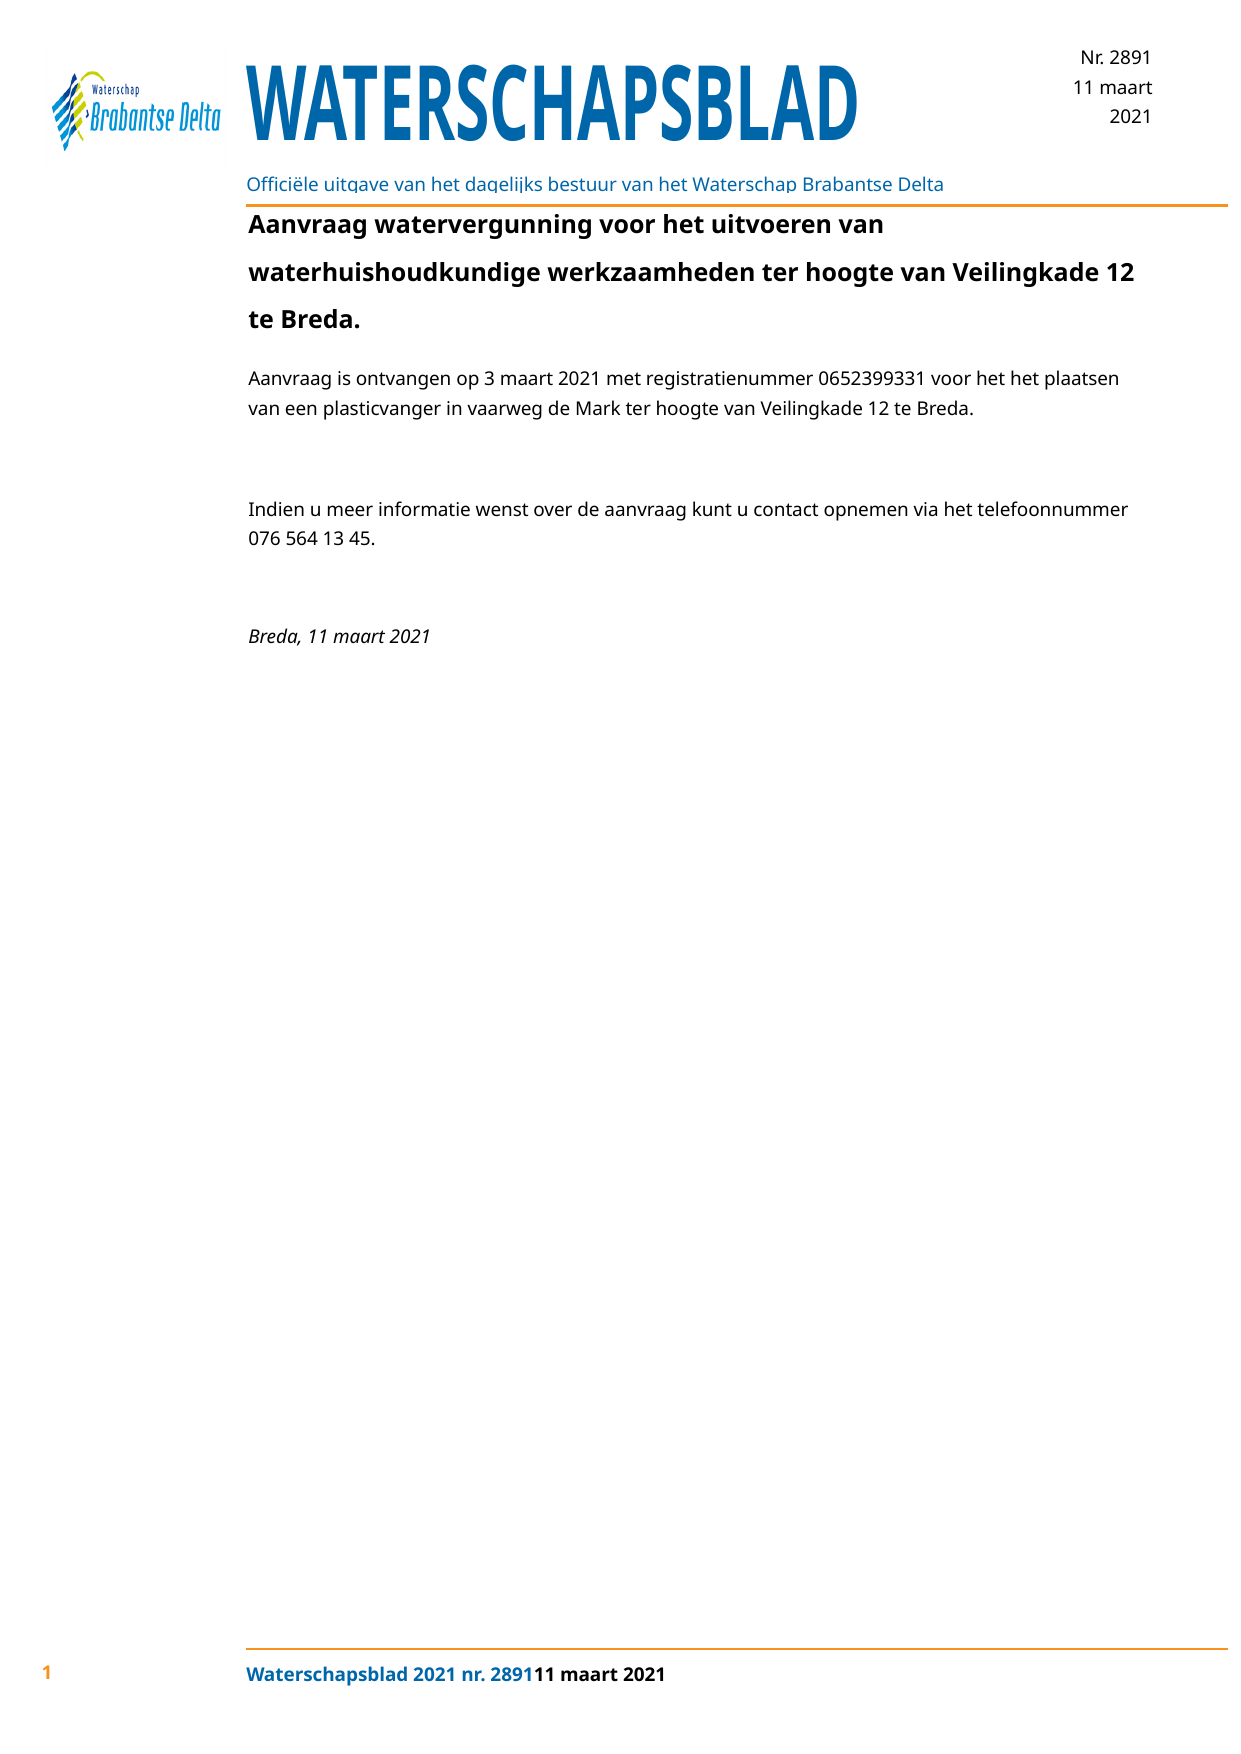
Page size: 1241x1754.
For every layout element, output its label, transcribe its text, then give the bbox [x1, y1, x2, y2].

picture [41, 47, 231, 172]
text Aanvraag is ontvangen op 3 maart 2021 met registratienummer 0652399331 voor het het plaatsen van een plasticvanger in vaarweg de Mark ter hoogte van Veilingkade 12 te Breda. [248, 366, 1152, 421]
text Indien u meer informatie wenst over de aanvraag kunt u contact opnemen via het telefoonnummer 076 564 13 45. [248, 496, 1152, 551]
text Breda, 11 maart 2021 [248, 624, 1152, 649]
text Aanvraag watervergunning voor het uitvoeren van waterhuishoudkundige werkzaamheden ter hoogte van Veilingkade 12 te Breda. [248, 207, 1152, 336]
